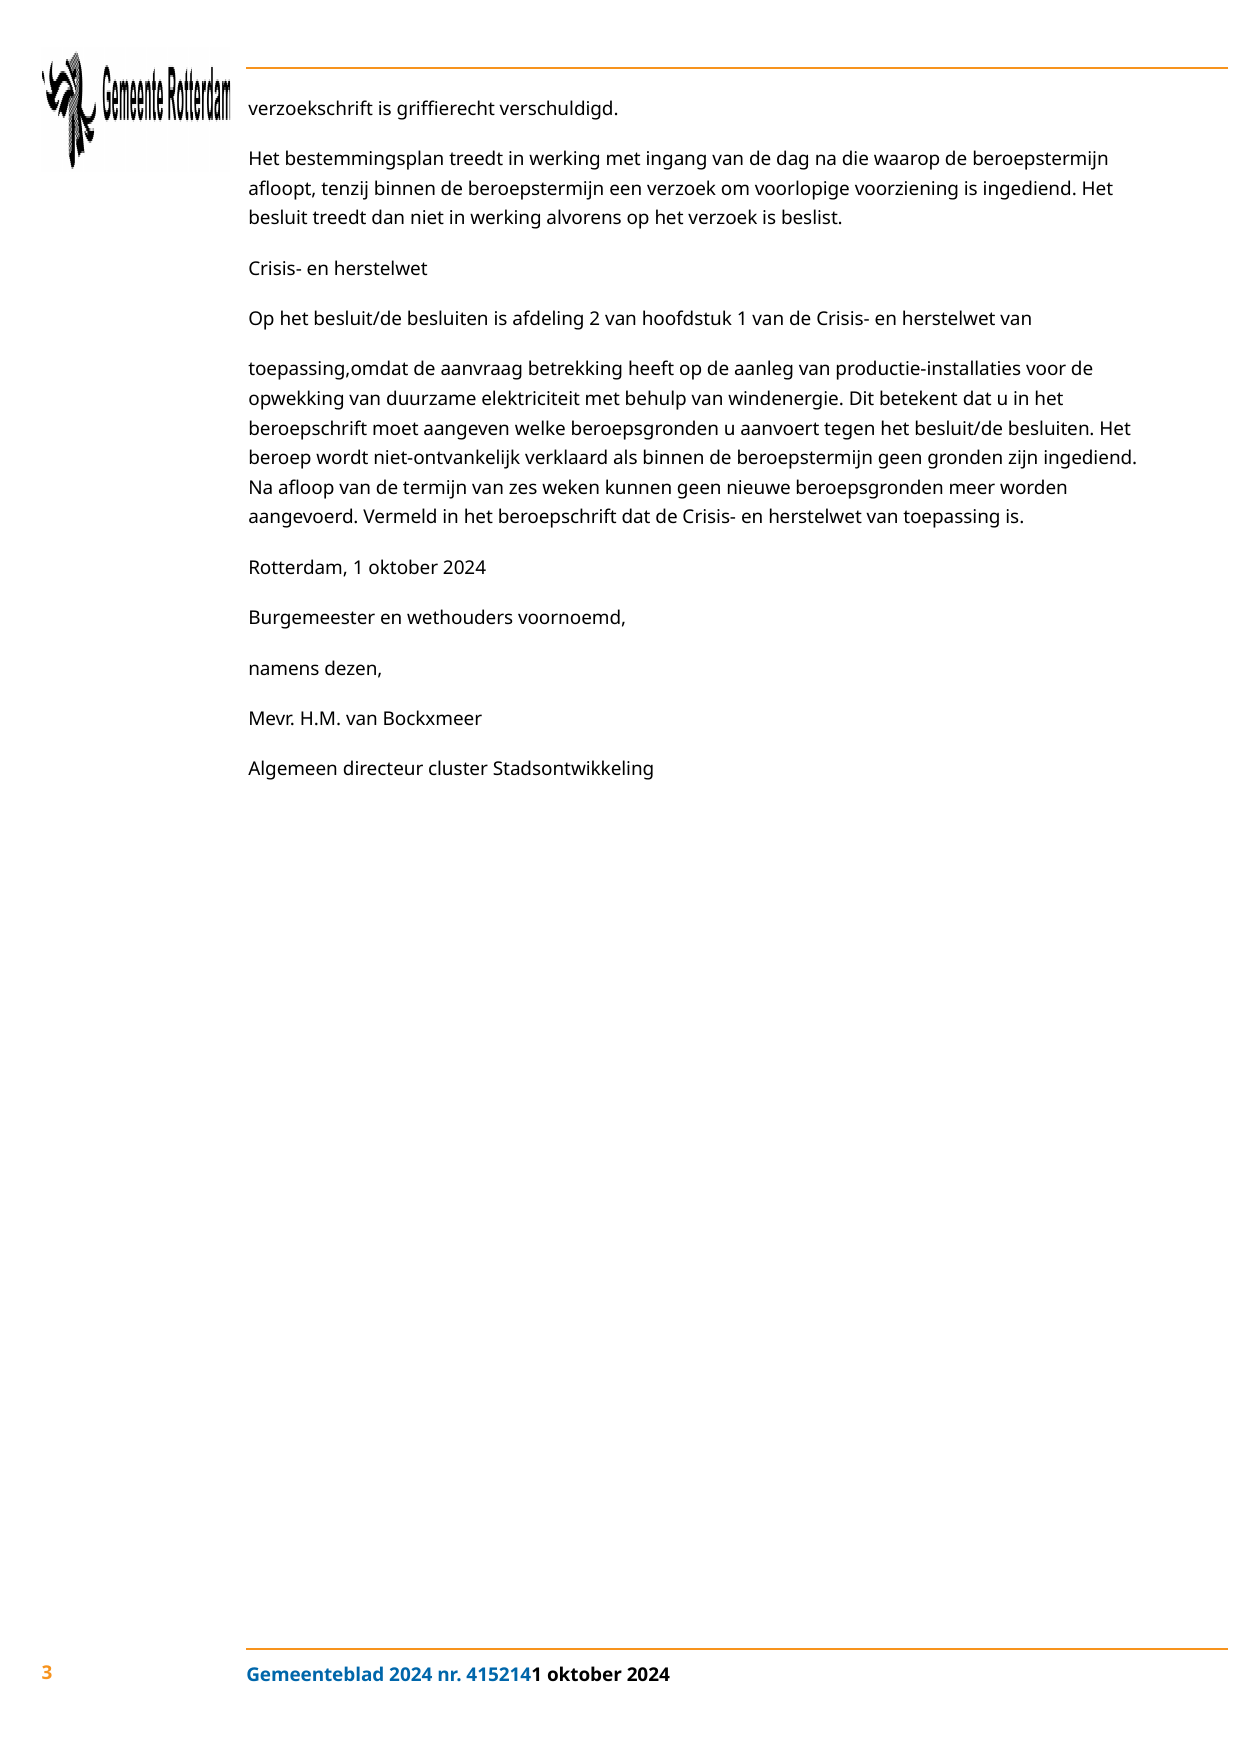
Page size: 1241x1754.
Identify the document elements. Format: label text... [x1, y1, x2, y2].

text Op het besluit/de besluiten is afdeling 2 van hoofdstuk 1 van de Crisis- en herstelwet van [248, 305, 1152, 331]
text toepassing,omdat de aanvraag betrekking heeft op de aanleg van productie-installaties voor de opwekking van duurzame elektriciteit met behulp van windenergie. Dit betekent dat u in het beroepschrift moet aangeven welke beroepsgronden u aanvoert tegen het besluit/de besluiten. Het beroep wordt niet-ontvankelijk verklaard als binnen de beroepstermijn geen gronden zijn ingediend. Na afloop van de termijn van zes weken kunnen geen nieuwe beroepsgronden meer worden aangevoerd. Vermeld in het beroepschrift dat de Crisis- en herstelwet van toepassing is. [248, 356, 1152, 529]
text Burgemeester en wethouders voornoemd, [248, 604, 1152, 630]
text Algemeen directeur cluster Stadsontwikkeling [248, 756, 1152, 781]
text verzoekschrift is griffierecht verschuldigd. [248, 95, 1152, 121]
picture [41, 47, 231, 172]
text Crisis- en herstelwet [248, 255, 1152, 281]
text namens dezen, [248, 655, 1152, 681]
text Mevr. H.M. van Bockxmeer [248, 705, 1152, 731]
text Rotterdam, 1 oktober 2024 [248, 554, 1152, 580]
text Het bestemmingsplan treedt in werking met ingang van de dag na die waarop de beroepstermijn afloopt, tenzij binnen de beroepstermijn een verzoek om voorlopige voorziening is ingediend. Het besluit treedt dan niet in werking alvorens op het verzoek is beslist. [248, 145, 1152, 230]
